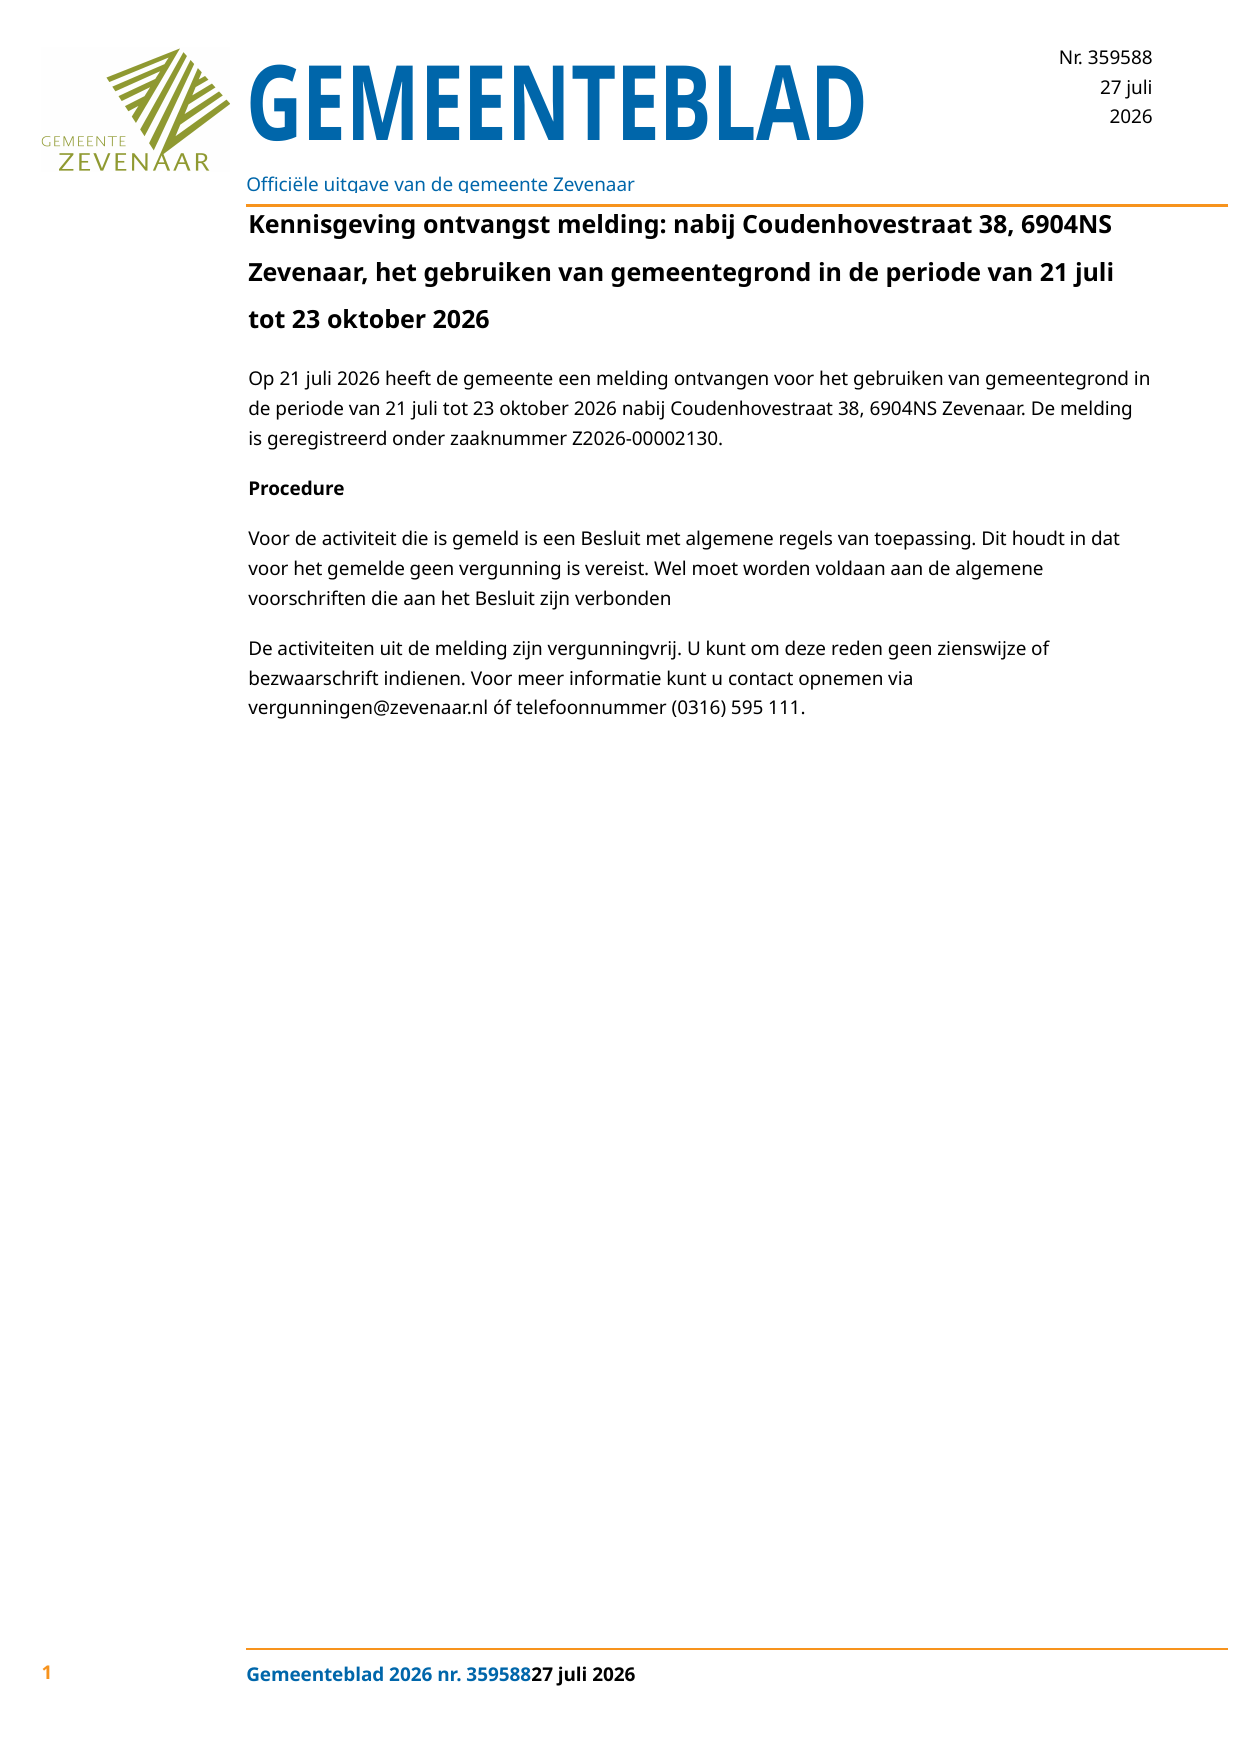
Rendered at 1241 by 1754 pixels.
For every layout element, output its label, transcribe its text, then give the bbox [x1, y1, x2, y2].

text Kennisgeving ontvangst melding: nabij Coudenhovestraat 38, 6904NS Zevenaar, het gebruiken van gemeentegrond in de periode van 21 juli tot 23 oktober 2026 [248, 207, 1152, 336]
text Voor de activiteit die is gemeld is een Besluit met algemene regels van toepassing. Dit houdt in dat voor het gemelde geen vergunning is vereist. Wel moet worden voldaan aan de algemene voorschriften die aan het Besluit zijn verbonden [248, 526, 1152, 610]
text Procedure [248, 475, 1152, 501]
picture [41, 47, 231, 172]
text De activiteiten uit de melding zijn vergunningvrij. U kunt om deze reden geen zienswijze of bezwaarschrift indienen. Voor meer informatie kunt u contact opnemen via vergunningen@zevenaar.nl óf telefoonnummer (0316) 595 111. [248, 635, 1152, 720]
text Op 21 juli 2026 heeft de gemeente een melding ontvangen voor het gebruiken van gemeentegrond in de periode van 21 juli tot 23 oktober 2026 nabij Coudenhovestraat 38, 6904NS Zevenaar. De melding is geregistreerd onder zaaknummer Z2026-00002130. [248, 366, 1152, 450]
